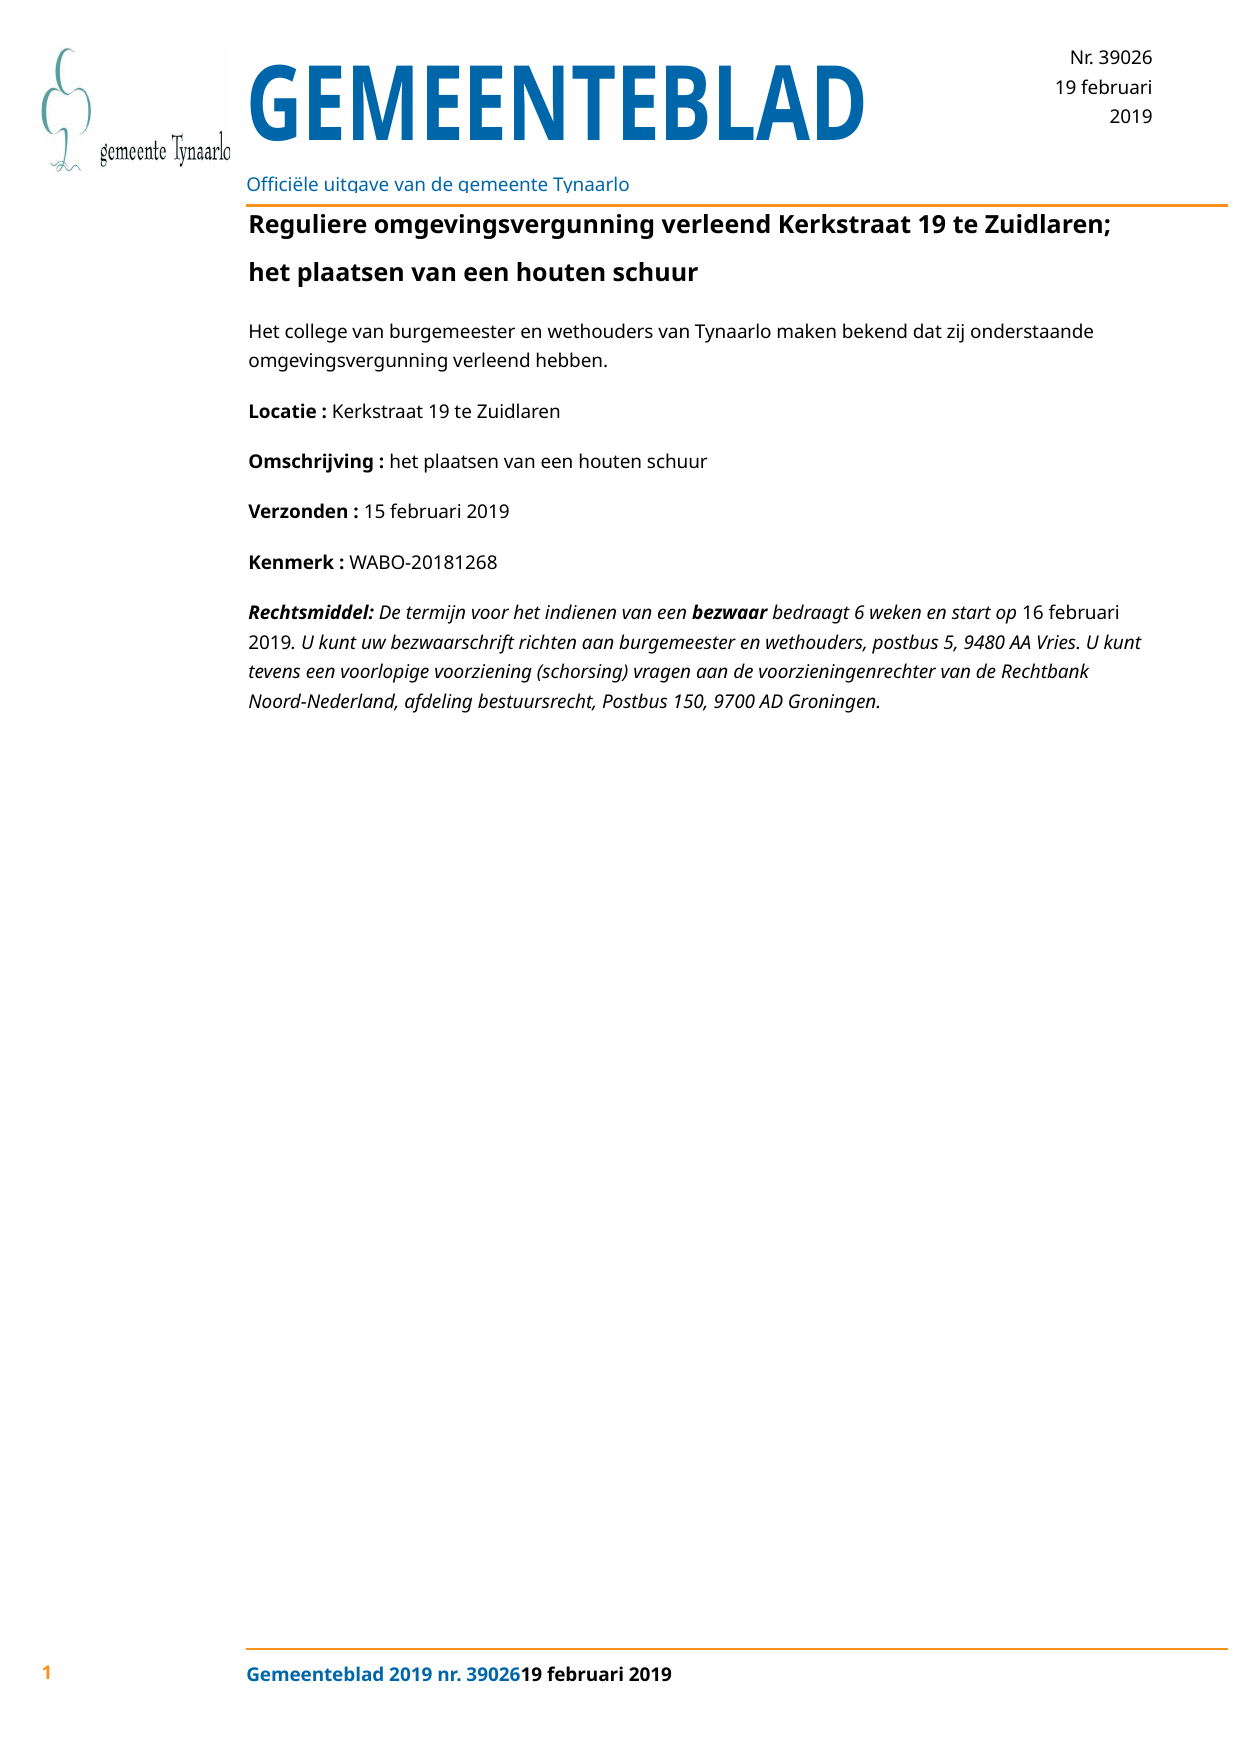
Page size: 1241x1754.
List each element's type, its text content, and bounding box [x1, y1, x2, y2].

text Reguliere omgevingsvergunning verleend Kerkstraat 19 te Zuidlaren; het plaatsen van een houten schuur [248, 207, 1152, 288]
text Omschrijving : het plaatsen van een houten schuur [248, 448, 1152, 474]
text Locatie : Kerkstraat 19 te Zuidlaren [248, 398, 1152, 424]
text Rechtsmiddel: De termijn voor het indienen van een bezwaar bedraagt 6 weken en start op 16 februari 2019. U kunt uw bezwaarschrift richten aan burgemeester en wethouders, postbus 5, 9480 AA Vries. U kunt tevens een voorlopige voorziening (schorsing) vragen aan de voorzieningenrechter van de Rechtbank Noord-Nederland, afdeling bestuursrecht, Postbus 150, 9700 AD Groningen. [248, 599, 1152, 714]
picture [41, 47, 231, 172]
text Verzonden : 15 februari 2019 [248, 499, 1152, 524]
text Kenmerk : WABO-20181268 [248, 549, 1152, 575]
text Het college van burgemeester en wethouders van Tynaarlo maken bekend dat zij onderstaande omgevingsvergunning verleend hebben. [248, 318, 1152, 373]
